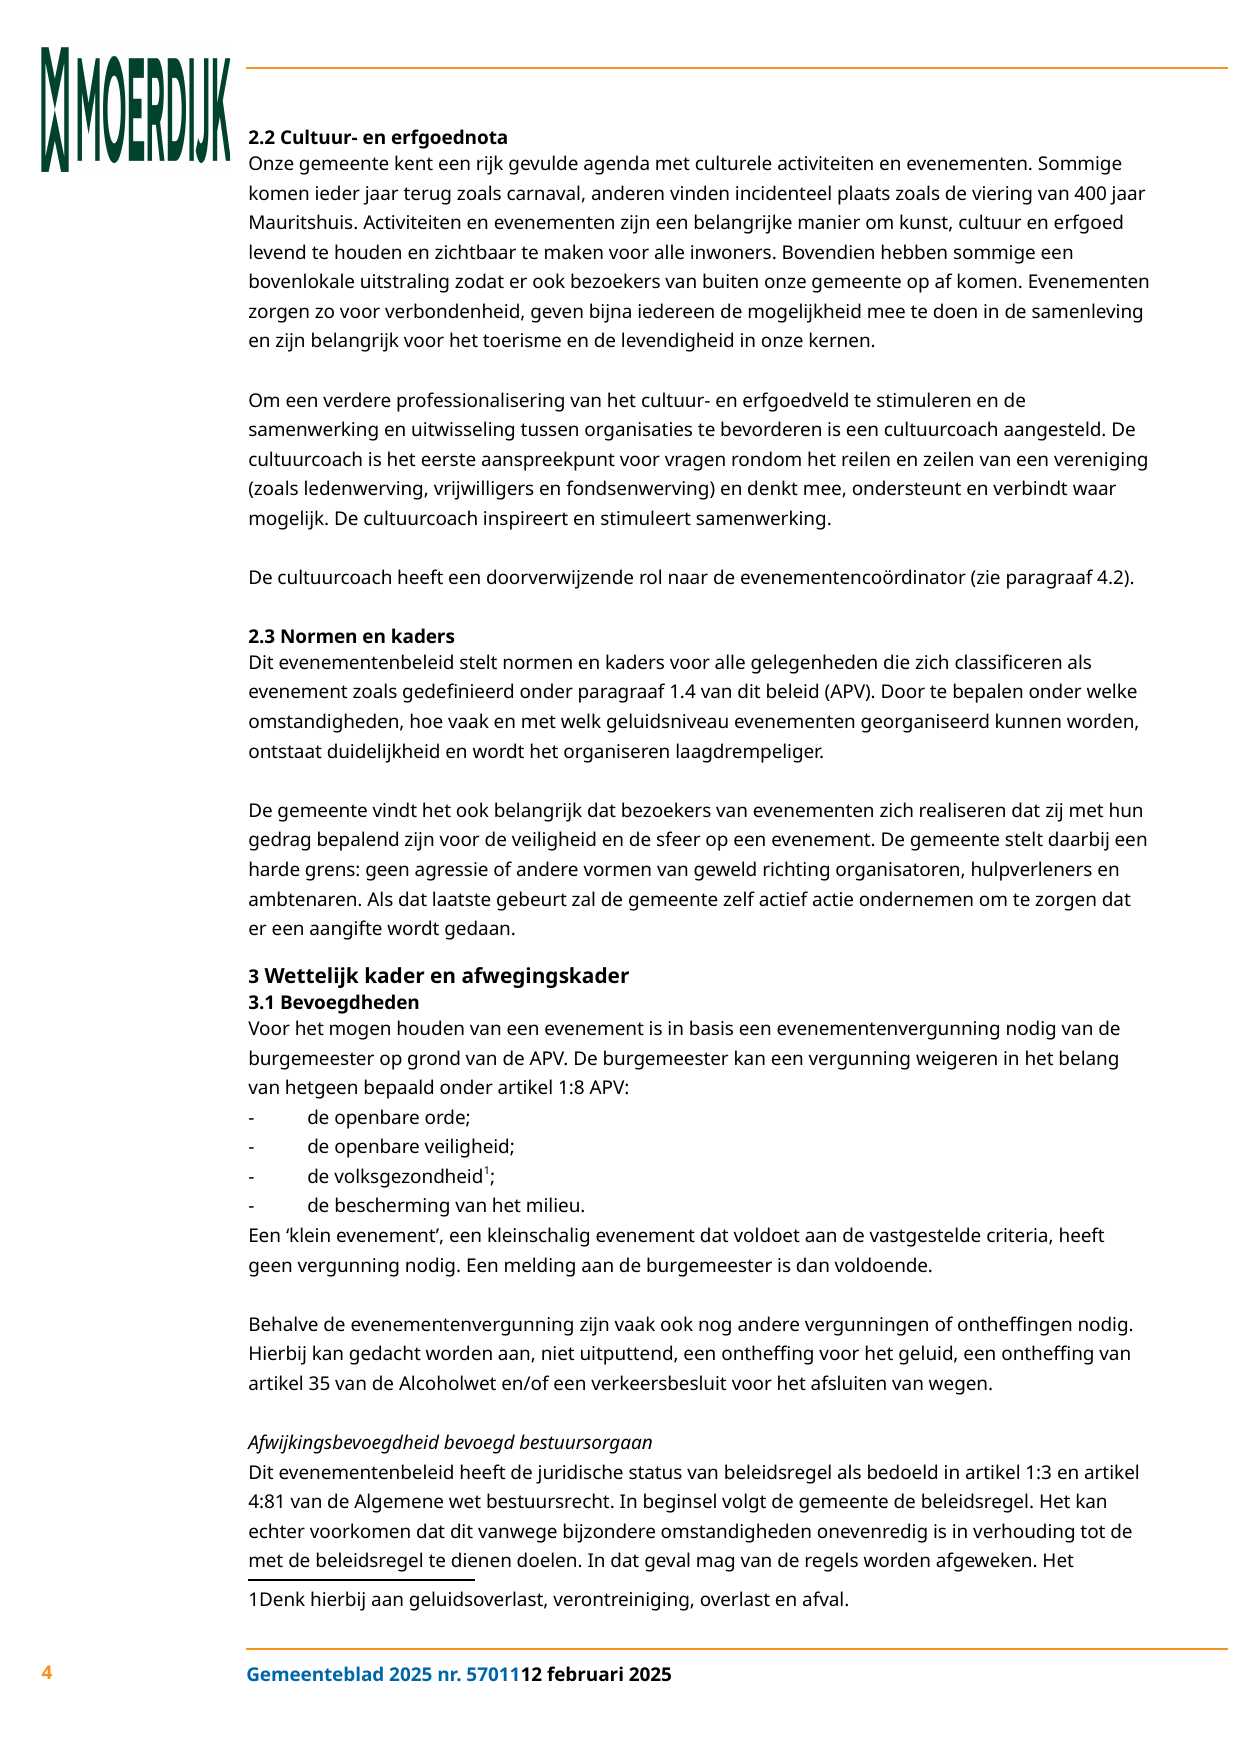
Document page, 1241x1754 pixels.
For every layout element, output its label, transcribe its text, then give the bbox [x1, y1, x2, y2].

text Een ‘klein evenement’, een kleinschalig evenement dat voldoet aan de vastgestelde criteria, heeft geen vergunning nodig. Een melding aan de burgemeester is dan voldoende. [248, 1222, 1152, 1278]
text Behalve de evenementenvergunning zijn vaak ook nog andere vergunningen of ontheffingen nodig. Hierbij kan gedacht worden aan, niet uitputtend, een ontheffing voor het geluid, een ontheffing van artikel 35 van de Alcoholwet en/of een verkeersbesluit voor het afsluiten van wegen. [248, 1311, 1152, 1396]
list de volksgezondheid; [248, 1163, 1152, 1189]
text Onze gemeente kent een rijk gevulde agenda met culturele activiteiten en evenementen. Sommige komen ieder jaar terug zoals carnaval, anderen vinden incidenteel plaats zoals de viering van 400 jaar Mauritshuis. Activiteiten en evenementen zijn een belangrijke manier om kunst, cultuur en erfgoed levend te houden en zichtbaar te maken voor alle inwoners. Bovendien hebben sommige een bovenlokale uitstraling zodat er ook bezoekers van buiten onze gemeente op af komen. Evenementen zorgen zo voor verbondenheid, geven bijna iedereen de mogelijkheid mee te doen in de samenleving en zijn belangrijk voor het toerisme en de levendigheid in onze kernen. [248, 150, 1152, 353]
text Dit evenementenbeleid heeft de juridische status van beleidsregel als bedoeld in artikel 1:3 en artikel 4:81 van de Algemene wet bestuursrecht. In beginsel volgt de gemeente de beleidsregel. Het kan echter voorkomen dat dit vanwege bijzondere omstandigheden onevenredig is in verhouding tot de met de beleidsregel te dienen doelen. In dat geval mag van de regels worden afgeweken. Het [248, 1459, 1152, 1573]
picture [41, 47, 231, 172]
text Voor het mogen houden van een evenement is in basis een evenementenvergunning nodig van de burgemeester op grond van de APV. De burgemeester kan een vergunning weigeren in het belang van hetgeen bepaald onder artikel 1:8 APV: [248, 1015, 1152, 1100]
text Dit evenementenbeleid stelt normen en kaders voor alle gelegenheden die zich classificeren als evenement zoals gedefinieerd onder paragraaf 1.4 van dit beleid (APV). Door te bepalen onder welke omstandigheden, hoe vaak en met welk geluidsniveau evenementen georganiseerd kunnen worden, ontstaat duidelijkheid en wordt het organiseren laagdrempeliger. [248, 649, 1152, 764]
text 2.3 Normen en kaders [248, 623, 1152, 649]
list de bescherming van het milieu. [248, 1193, 1152, 1218]
list Denk hierbij aan geluidsoverlast, verontreiniging, overlast en afval. [248, 1586, 1152, 1612]
text De gemeente vindt het ook belangrijk dat bezoekers van evenementen zich realiseren dat zij met hun gedrag bepalend zijn voor de veiligheid en de sfeer op een evenement. De gemeente stelt daarbij een harde grens: geen agressie of andere vormen van geweld richting organisatoren, hulpverleners en ambtenaren. Als dat laatste gebeurt zal de gemeente zelf actief actie ondernemen om te zorgen dat er een aangifte wordt gedaan. [248, 797, 1152, 941]
text 2.2 Cultuur- en erfgoednota [248, 124, 1152, 150]
text Afwijkingsbevoegdheid bevoegd bestuursorgaan [248, 1429, 1152, 1455]
text Om een verdere professionalisering van het cultuur- en erfgoedveld te stimuleren en de samenwerking en uitwisseling tussen organisaties te bevorderen is een cultuurcoach aangesteld. De cultuurcoach is het eerste aanspreekpunt voor vragen rondom het reilen en zeilen van een vereniging (zoals ledenwerving, vrijwilligers en fondsenwerving) en denkt mee, ondersteunt en verbindt waar mogelijk. De cultuurcoach inspireert en stimuleert samenwerking. [248, 387, 1152, 531]
text 3.1 Bevoegdheden [248, 989, 1152, 1015]
list de openbare orde; [248, 1104, 1152, 1130]
text De cultuurcoach heeft een doorverwijzende rol naar de evenementencoördinator (zie paragraaf 4.2). [248, 564, 1152, 590]
text 3 Wettelijk kader en afwegingskader [248, 961, 1152, 989]
list de openbare veiligheid; [248, 1133, 1152, 1159]
